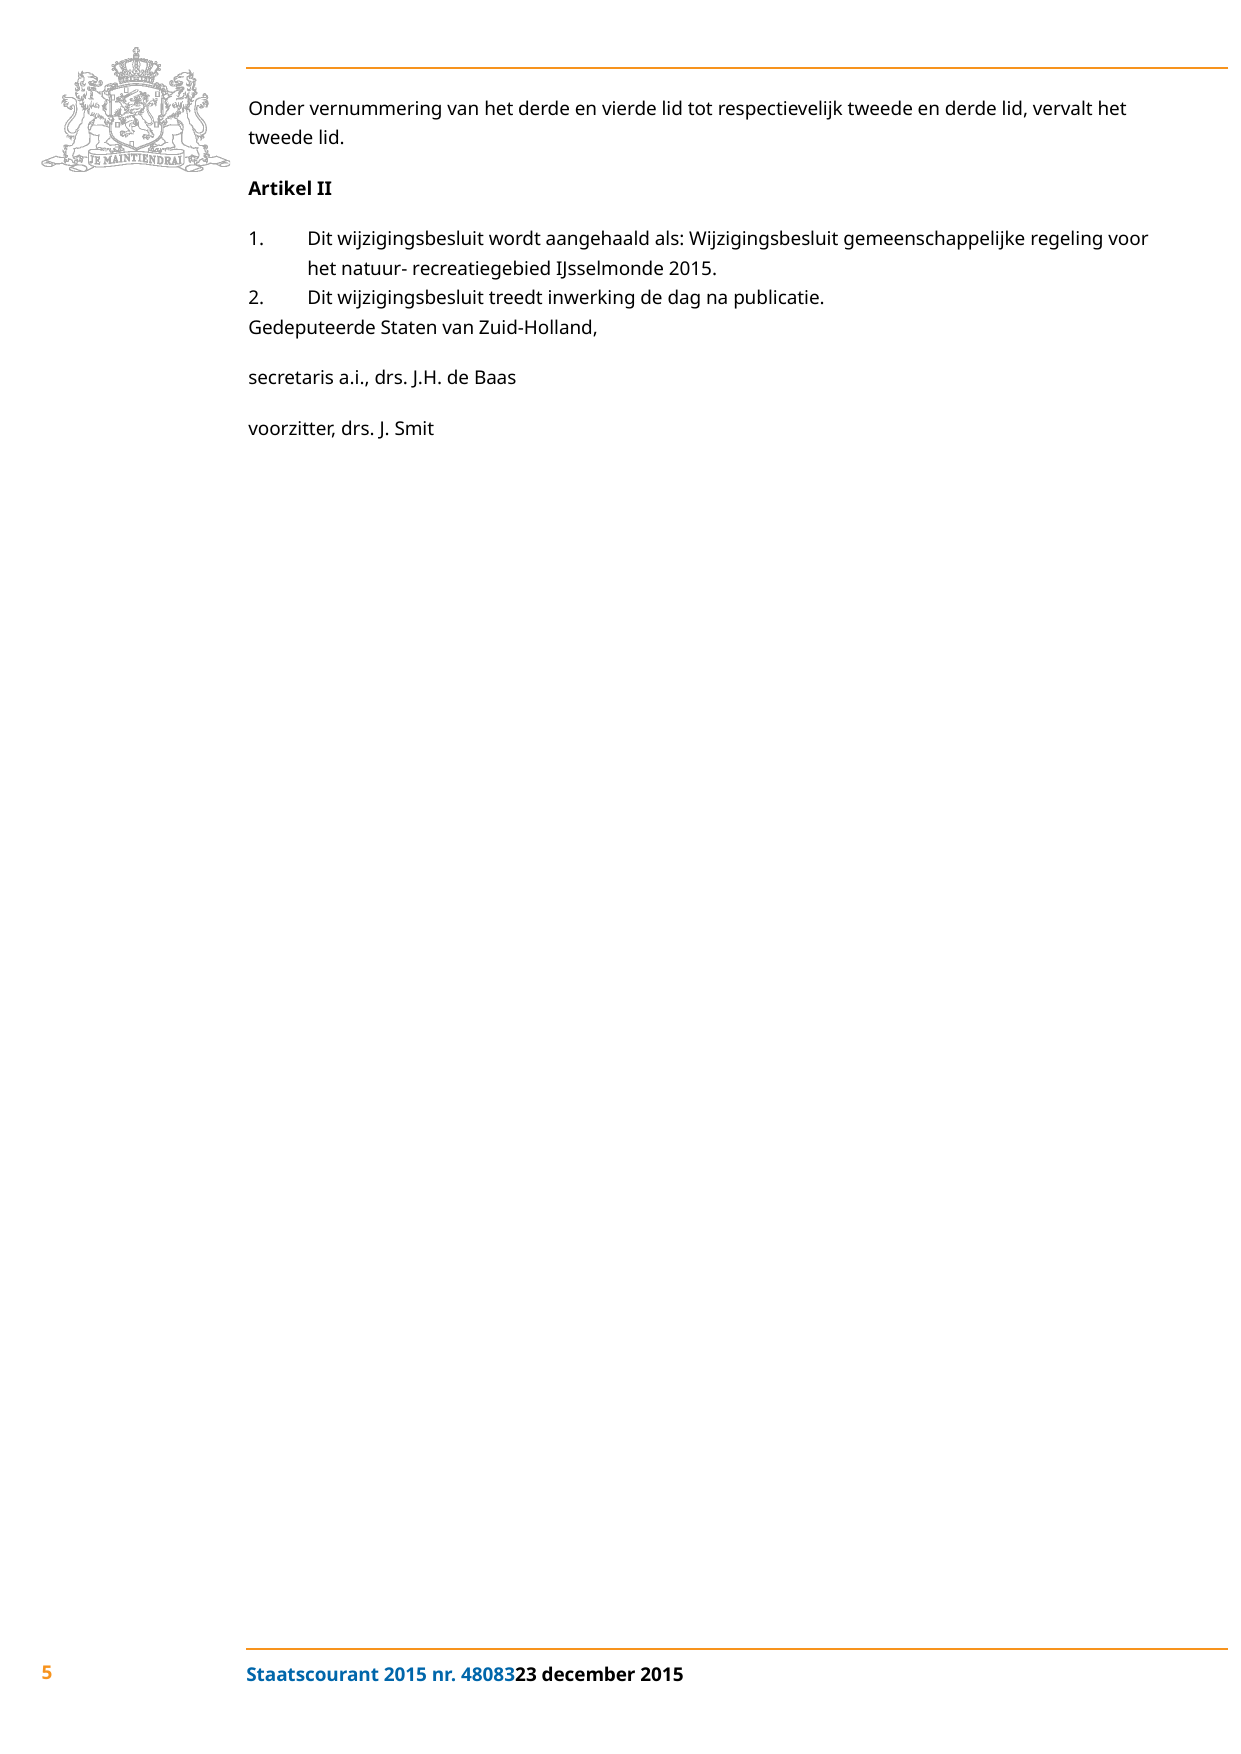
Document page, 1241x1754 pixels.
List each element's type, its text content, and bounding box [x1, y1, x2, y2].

text Onder vernummering van het derde en vierde lid tot respectievelijk tweede en derde lid, vervalt het tweede lid. [248, 95, 1152, 150]
text voorzitter, drs. J. Smit [248, 415, 1152, 441]
list Dit wijzigingsbesluit wordt aangehaald als: Wijzigingsbesluit gemeenschappelijke regeling voor het natuur- recreatiegebied IJsselmonde 2015. [248, 225, 1152, 281]
list Dit wijzigingsbesluit treedt inwerking de dag na publicatie. [248, 284, 1152, 310]
picture [41, 47, 231, 172]
text Artikel II [248, 175, 1152, 201]
text secretaris a.i., drs. J.H. de Baas [248, 364, 1152, 390]
text Gedeputeerde Staten van Zuid-Holland, [248, 314, 1152, 340]
